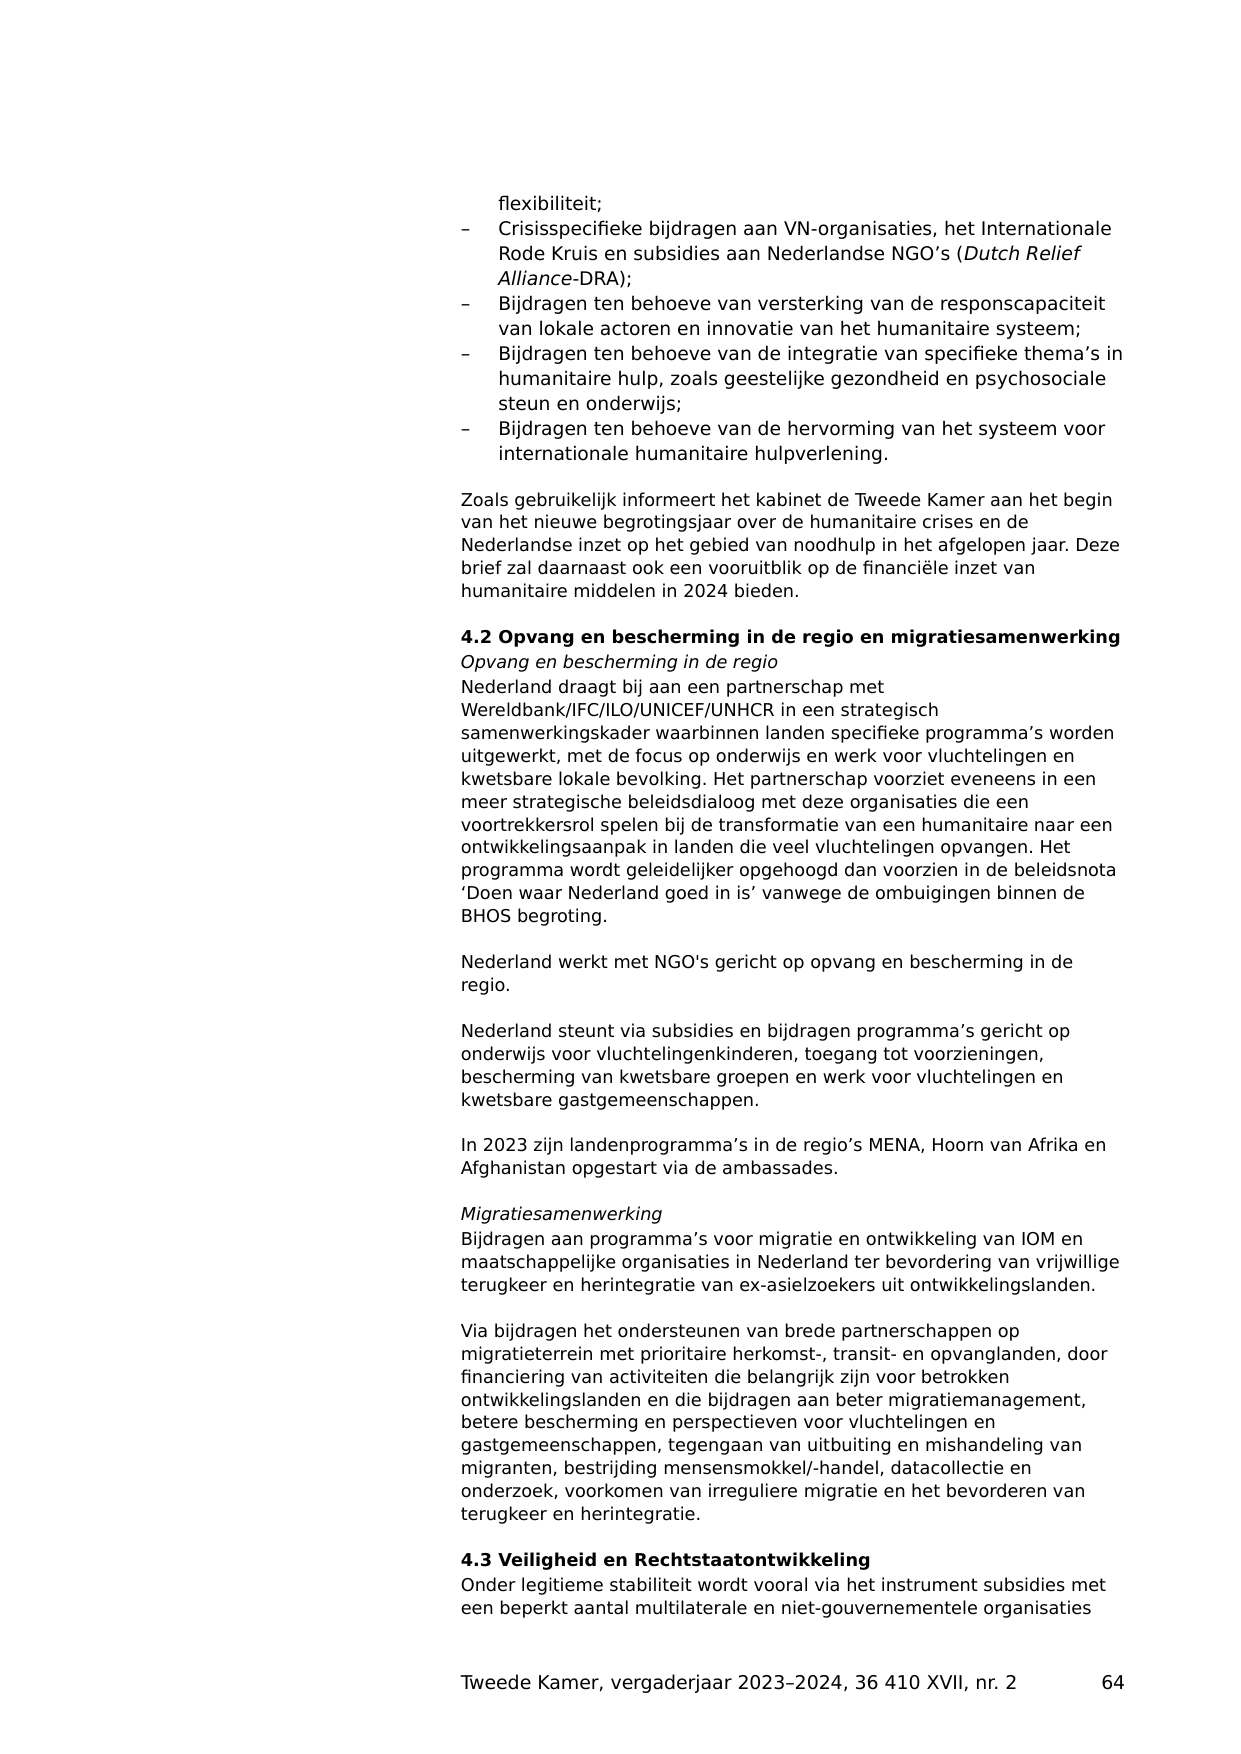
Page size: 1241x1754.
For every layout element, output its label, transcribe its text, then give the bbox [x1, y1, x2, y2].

text Nederland steunt via subsidies en bijdragen programma’s gericht op onderwijs voor vluchtelingenkinderen, toegang tot voorzieningen, bescherming van kwetsbare groepen en werk voor vluchtelingen en kwetsbare gastgemeenschappen. [461, 1019, 1125, 1111]
text Nederland werkt met NGO's gericht op opvang en bescherming in de regio. [461, 950, 1125, 996]
list Crisisspecifieke bijdragen aan VN-organisaties, het Internationale Rode Kruis en subsidies aan Nederlandse NGO’s (Dutch Relief Alliance-DRA); [461, 216, 1125, 291]
list Bijdragen ten behoeve van de integratie van specifieke thema’s in humanitaire hulp, zoals geestelijke gezondheid en psychosociale steun en onderwijs; [461, 341, 1125, 416]
text Onder legitieme stabiliteit wordt vooral via het instrument subsidies met een beperkt aantal multilaterale en niet-gouvernementele organisaties [461, 1573, 1125, 1619]
list Bijdragen ten behoeve van de hervorming van het systeem voor internationale humanitaire hulpverlening. [461, 416, 1125, 466]
text Bijdragen aan programma’s voor migratie en ontwikkeling van IOM en maatschappelijke organisaties in Nederland ter bevordering van vrijwillige terugkeer en herintegratie van ex-asielzoekers uit ontwikkelingslanden. [461, 1227, 1125, 1296]
text Via bijdragen het ondersteunen van brede partnerschappen op migratieterrein met prioritaire herkomst-, transit- en opvanglanden, door financiering van activiteiten die belangrijk zijn voor betrokken ontwikkelingslanden en die bijdragen aan beter migratiemanagement, betere bescherming en perspectieven voor vluchtelingen en gastgemeenschappen, tegengaan van uitbuiting en mishandeling van migranten, bestrijding mensensmokkel/-handel, datacollectie en onderzoek, voorkomen van irreguliere migratie en het bevorderen van terugkeer en herintegratie. [461, 1319, 1125, 1525]
text Nederland draagt bij aan een partnerschap met Wereldbank/IFC/ILO/UNICEF/UNHCR in een strategisch samenwerkingskader waarbinnen landen specifieke programma’s worden uitgewerkt, met de focus op onderwijs en werk voor vluchtelingen en kwetsbare lokale bevolking. Het partnerschap voorziet eveneens in een meer strategische beleidsdialoog met deze organisaties die een voortrekkersrol spelen bij de transformatie van een humanitaire naar een ontwikkelingsaanpak in landen die veel vluchtelingen opvangen. Het programma wordt geleidelijker opgehoogd dan voorzien in de beleidsnota ‘Doen waar Nederland goed in is’ vanwege de ombuigingen binnen de BHOS begroting. [461, 675, 1125, 927]
text Zoals gebruikelijk informeert het kabinet de Tweede Kamer aan het begin van het nieuwe begrotingsjaar over de humanitaire crises en de Nederlandse inzet op het gebied van noodhulp in het afgelopen jaar. Deze brief zal daarnaast ook een vooruitblik op de financiële inzet van humanitaire middelen in 2024 bieden. [461, 488, 1125, 602]
text 4.3 Veiligheid en Rechtstaatontwikkeling [461, 1548, 1125, 1571]
text Opvang en bescherming in de regio [461, 650, 1125, 673]
list Bijdragen ten behoeve van versterking van de responscapaciteit van lokale actoren en innovatie van het humanitaire systeem; [461, 291, 1125, 341]
text In 2023 zijn landenprogramma’s in de regio’s MENA, Hoorn van Afrika en Afghanistan opgestart via de ambassades. [461, 1133, 1125, 1179]
list flexibiliteit; [461, 191, 1125, 216]
text 4.2 Opvang en bescherming in de regio en migratiesamenwerking [461, 625, 1125, 648]
text Migratiesamenwerking [461, 1202, 1125, 1225]
